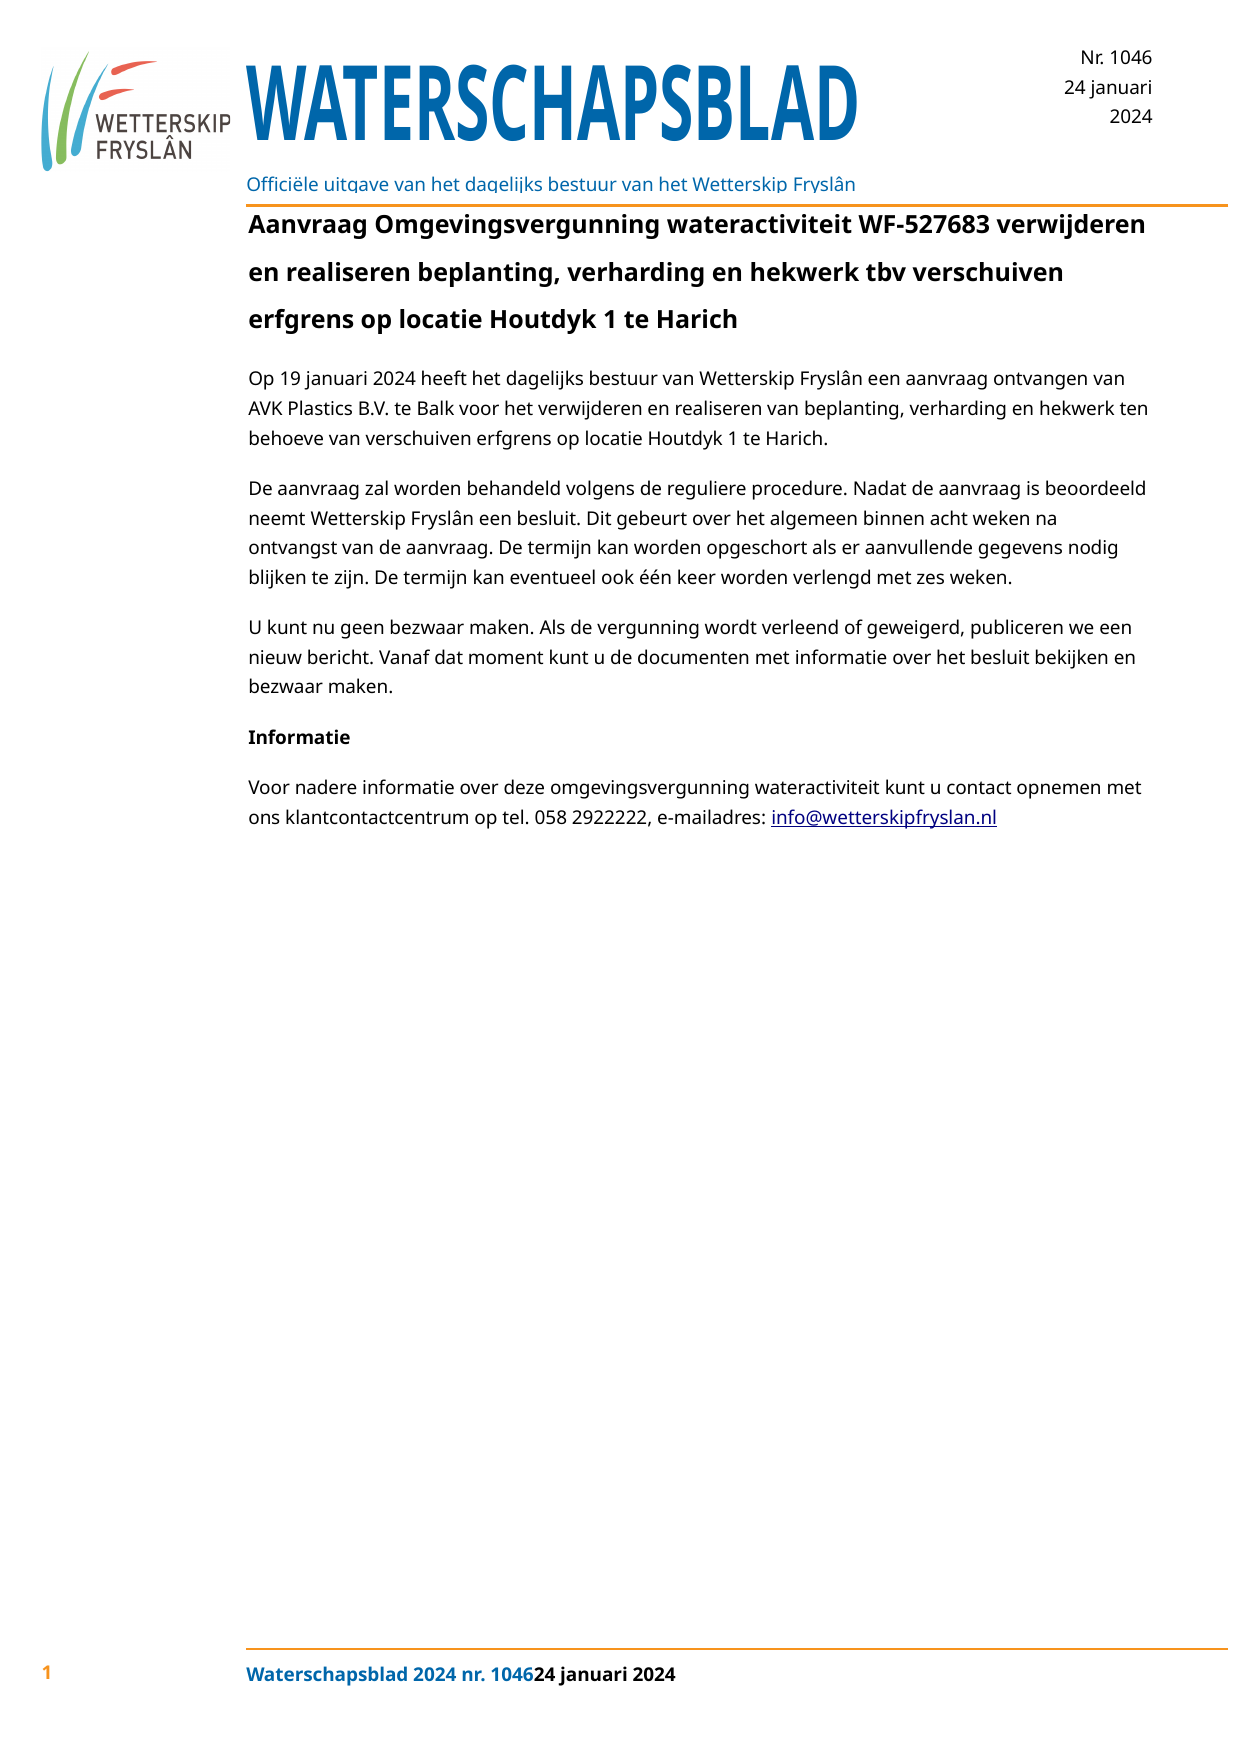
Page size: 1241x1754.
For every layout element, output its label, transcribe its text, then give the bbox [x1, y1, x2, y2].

text U kunt nu geen bezwaar maken. Als de vergunning wordt verleend of geweigerd, publiceren we een nieuw bericht. Vanaf dat moment kunt u de documenten met informatie over het besluit bekijken en bezwaar maken. [248, 614, 1152, 699]
text Informatie [248, 724, 1152, 749]
picture [41, 47, 231, 172]
text Voor nadere informatie over deze omgevingsvergunning wateractiviteit kunt u contact opnemen met ons klantcontactcentrum op tel. 058 2922222, e-mailadres: info@wetterskipfryslan.nl [248, 774, 1152, 829]
text De aanvraag zal worden behandeld volgens de reguliere procedure. Nadat de aanvraag is beoordeeld neemt Wetterskip Fryslân een besluit. Dit gebeurt over het algemeen binnen acht weken na ontvangst van de aanvraag. De termijn kan worden opgeschort als er aanvullende gegevens nodig blijken te zijn. De termijn kan eventueel ook één keer worden verlengd met zes weken. [248, 475, 1152, 589]
text Op 19 januari 2024 heeft het dagelijks bestuur van Wetterskip Fryslân een aanvraag ontvangen van AVK Plastics B.V. te Balk voor het verwijderen en realiseren van beplanting, verharding en hekwerk ten behoeve van verschuiven erfgrens op locatie Houtdyk 1 te Harich. [248, 366, 1152, 450]
text Aanvraag Omgevingsvergunning wateractiviteit WF-527683 verwijderen en realiseren beplanting, verharding en hekwerk tbv verschuiven erfgrens op locatie Houtdyk 1 te Harich [248, 207, 1152, 336]
